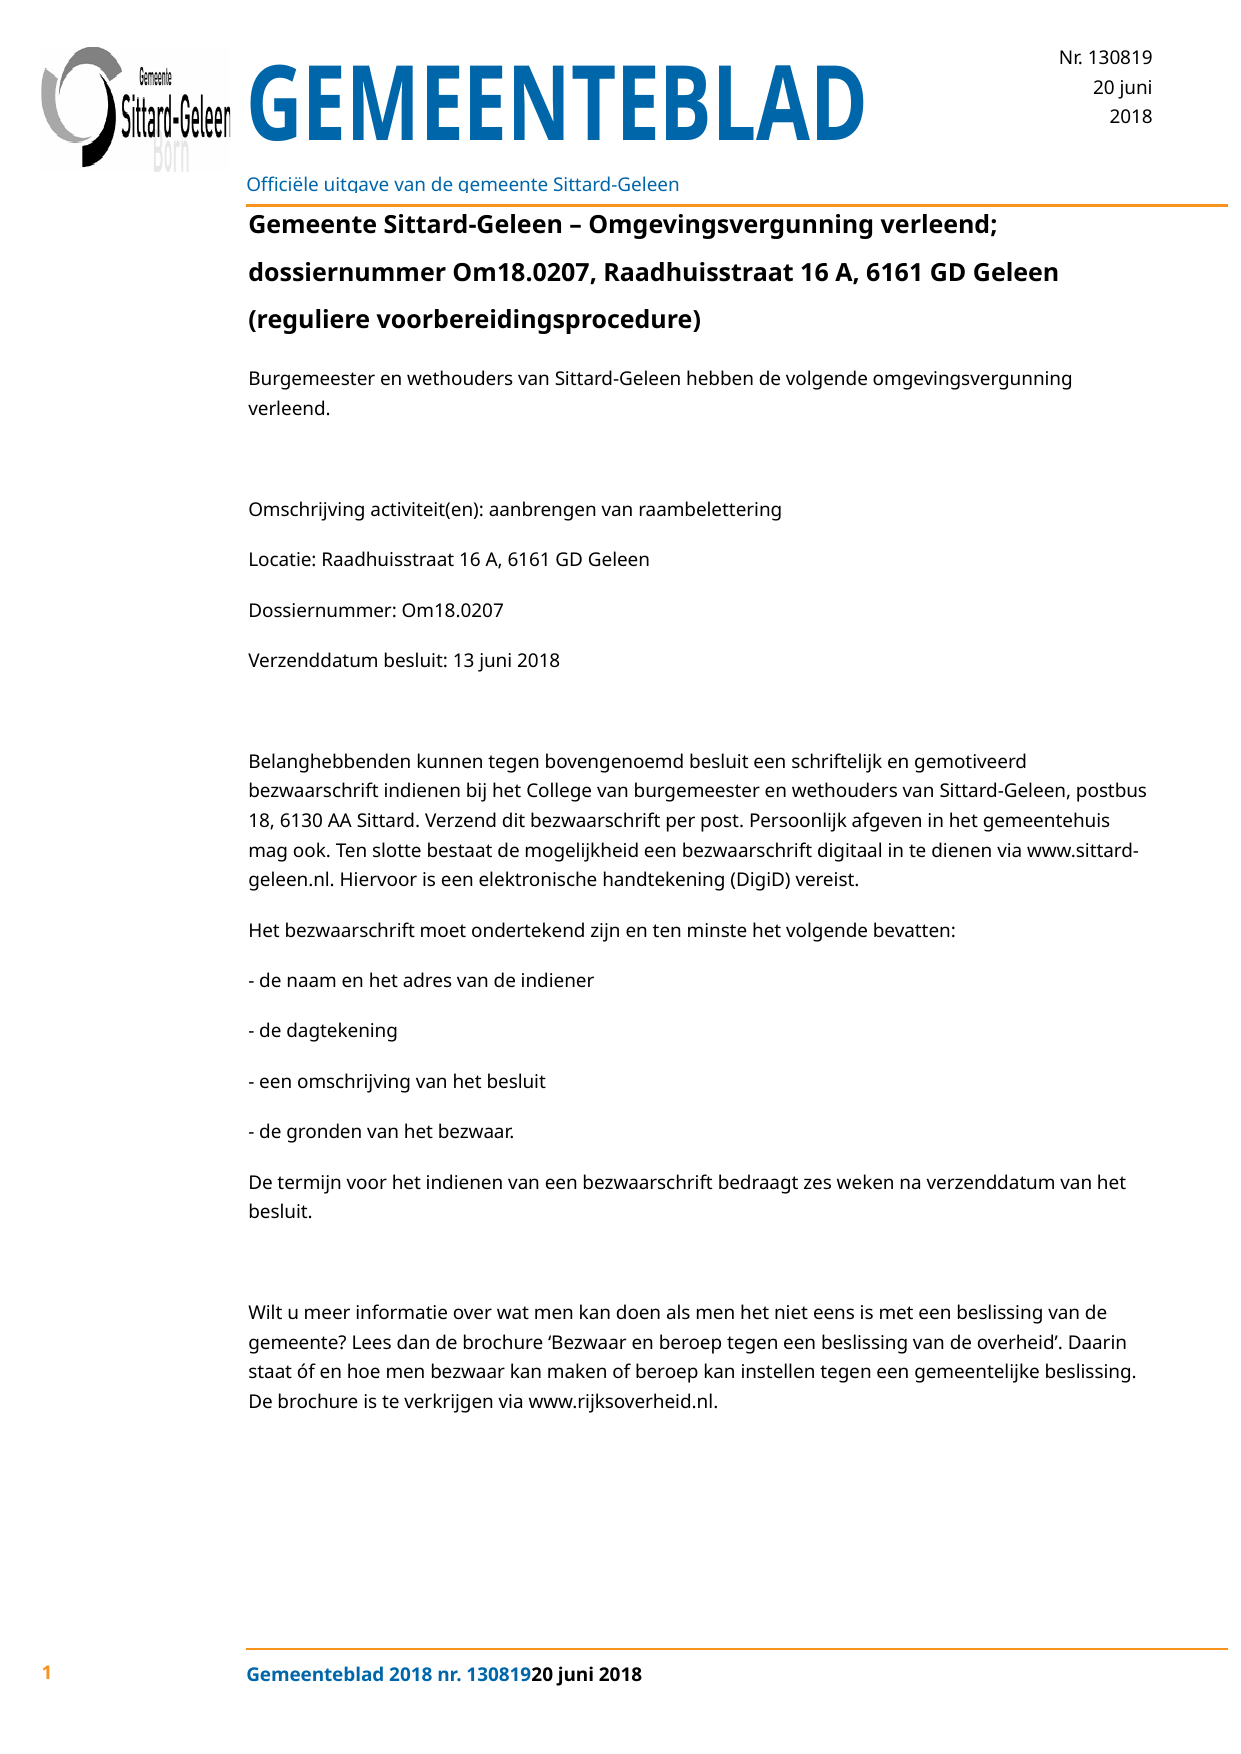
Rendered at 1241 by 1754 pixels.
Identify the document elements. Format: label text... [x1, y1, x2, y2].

text Omschrijving activiteit(en): aanbrengen van raambelettering [248, 496, 1152, 522]
text De termijn voor het indienen van een bezwaarschrift bedraagt zes weken na verzenddatum van het besluit. [248, 1169, 1152, 1224]
text Belanghebbenden kunnen tegen bovengenoemd besluit een schriftelijk en gemotiveerd bezwaarschrift indienen bij het College van burgemeester en wethouders van Sittard-Geleen, postbus 18, 6130 AA Sittard. Verzend dit bezwaarschrift per post. Persoonlijk afgeven in het gemeentehuis mag ook. Ten slotte bestaat de mogelijkheid een bezwaarschrift digitaal in te dienen via www.sittard-geleen.nl. Hiervoor is een elektronische handtekening (DigiD) vereist. [248, 748, 1152, 892]
text Verzenddatum besluit: 13 juni 2018 [248, 647, 1152, 673]
picture [41, 47, 231, 172]
text - de dagtekening [248, 1018, 1152, 1043]
text Het bezwaarschrift moet ondertekend zijn en ten minste het volgende bevatten: [248, 917, 1152, 942]
text - de gronden van het bezwaar. [248, 1118, 1152, 1144]
text - een omschrijving van het besluit [248, 1068, 1152, 1094]
text Dossiernummer: Om18.0207 [248, 597, 1152, 622]
text Wilt u meer informatie over wat men kan doen als men het niet eens is met een beslissing van de gemeente? Lees dan de brochure ‘Bezwaar en beroep tegen een beslissing van de overheid’. Daarin staat óf en hoe men bezwaar kan maken of beroep kan instellen tegen een gemeentelijke beslissing. De brochure is te verkrijgen via www.rijksoverheid.nl. [248, 1299, 1152, 1414]
text - de naam en het adres van de indiener [248, 967, 1152, 993]
text Burgemeester en wethouders van Sittard-Geleen hebben de volgende omgevingsvergunning verleend. [248, 366, 1152, 421]
text Gemeente Sittard-Geleen – Omgevingsvergunning verleend; dossiernummer Om18.0207, Raadhuisstraat 16 A, 6161 GD Geleen (reguliere voorbereidingsprocedure) [248, 207, 1152, 336]
text Locatie: Raadhuisstraat 16 A, 6161 GD Geleen [248, 546, 1152, 572]
